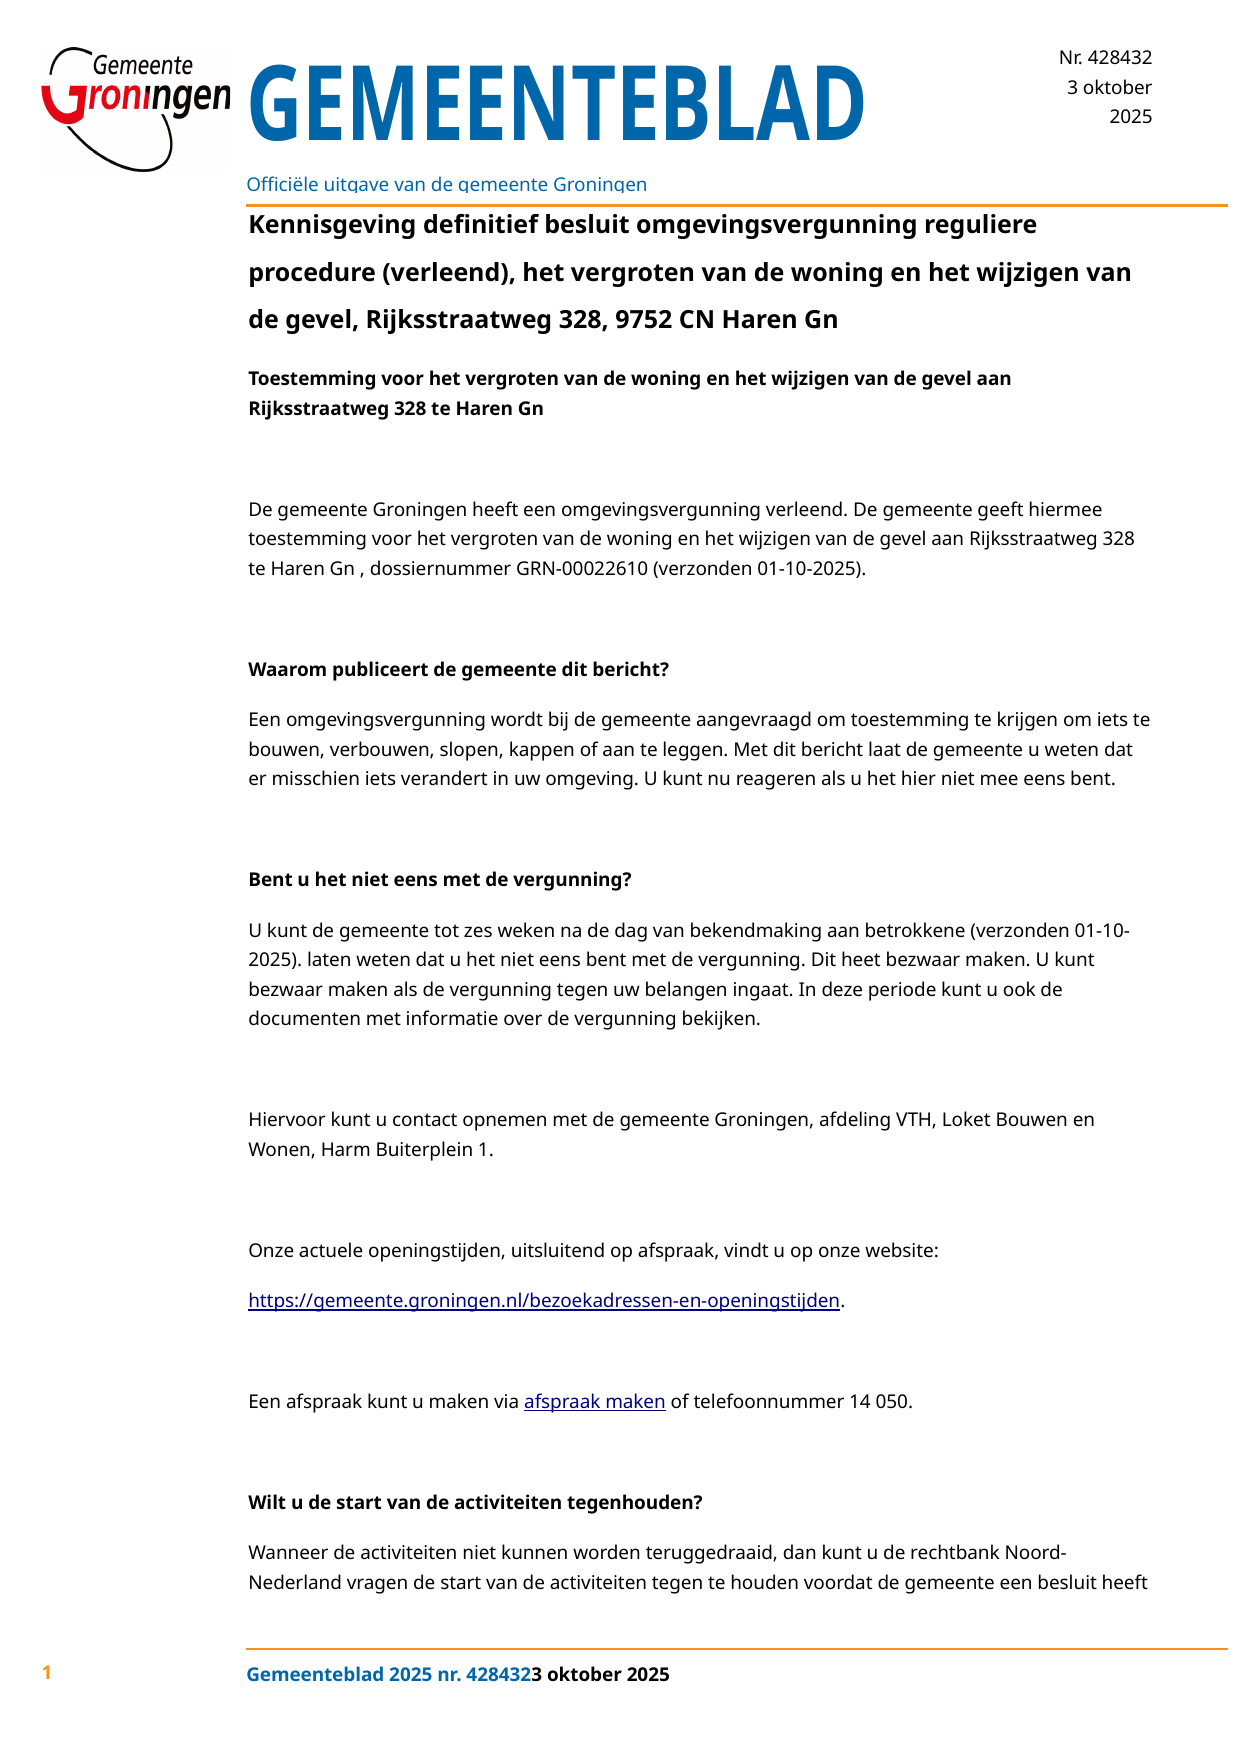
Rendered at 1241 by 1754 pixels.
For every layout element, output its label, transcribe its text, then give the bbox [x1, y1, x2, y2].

text Toestemming voor het vergroten van de woning en het wijzigen van de gevel aan Rijksstraatweg 328 te Haren Gn [248, 366, 1152, 421]
text Waarom publiceert de gemeente dit bericht? [248, 656, 1152, 682]
picture [41, 47, 231, 172]
text Hiervoor kunt u contact opnemen met de gemeente Groningen, afdeling VTH, Loket Bouwen en Wonen, Harm Buiterplein 1. [248, 1106, 1152, 1162]
text De gemeente Groningen heeft een omgevingsvergunning verleend. De gemeente geeft hiermee toestemming voor het vergroten van de woning en het wijzigen van de gevel aan Rijksstraatweg 328 te Haren Gn , dossiernummer GRN-00022610 (verzonden 01-10-2025). [248, 496, 1152, 581]
text Bent u het niet eens met de vergunning? [248, 866, 1152, 892]
text Een omgevingsvergunning wordt bij de gemeente aangevraagd om toestemming te krijgen om iets te bouwen, verbouwen, slopen, kappen of aan te leggen. Met dit bericht laat de gemeente u weten dat er misschien iets verandert in uw omgeving. U kunt nu reageren als u het hier niet mee eens bent. [248, 706, 1152, 791]
text Wanneer de activiteiten niet kunnen worden teruggedraaid, dan kunt u de rechtbank Noord-Nederland vragen de start van de activiteiten tegen te houden voordat de gemeente een besluit heeft [248, 1539, 1152, 1594]
text https://gemeente.groningen.nl/bezoekadressen-en-openingstijden. [248, 1287, 1152, 1313]
text U kunt de gemeente tot zes weken na de dag van bekendmaking aan betrokkene (verzonden 01-10-2025). laten weten dat u het niet eens bent met de vergunning. Dit heet bezwaar maken. U kunt bezwaar maken als de vergunning tegen uw belangen ingaat. In deze periode kunt u ook de documenten met informatie over de vergunning bekijken. [248, 917, 1152, 1031]
text Kennisgeving definitief besluit omgevingsvergunning reguliere procedure (verleend), het vergroten van de woning en het wijzigen van de gevel, Rijksstraatweg 328, 9752 CN Haren Gn [248, 207, 1152, 336]
text Wilt u de start van de activiteiten tegenhouden? [248, 1489, 1152, 1514]
text Een afspraak kunt u maken via afspraak maken of telefoonnummer 14 050. [248, 1388, 1152, 1414]
text Onze actuele openingstijden, uitsluitend op afspraak, vindt u op onze website: [248, 1237, 1152, 1262]
